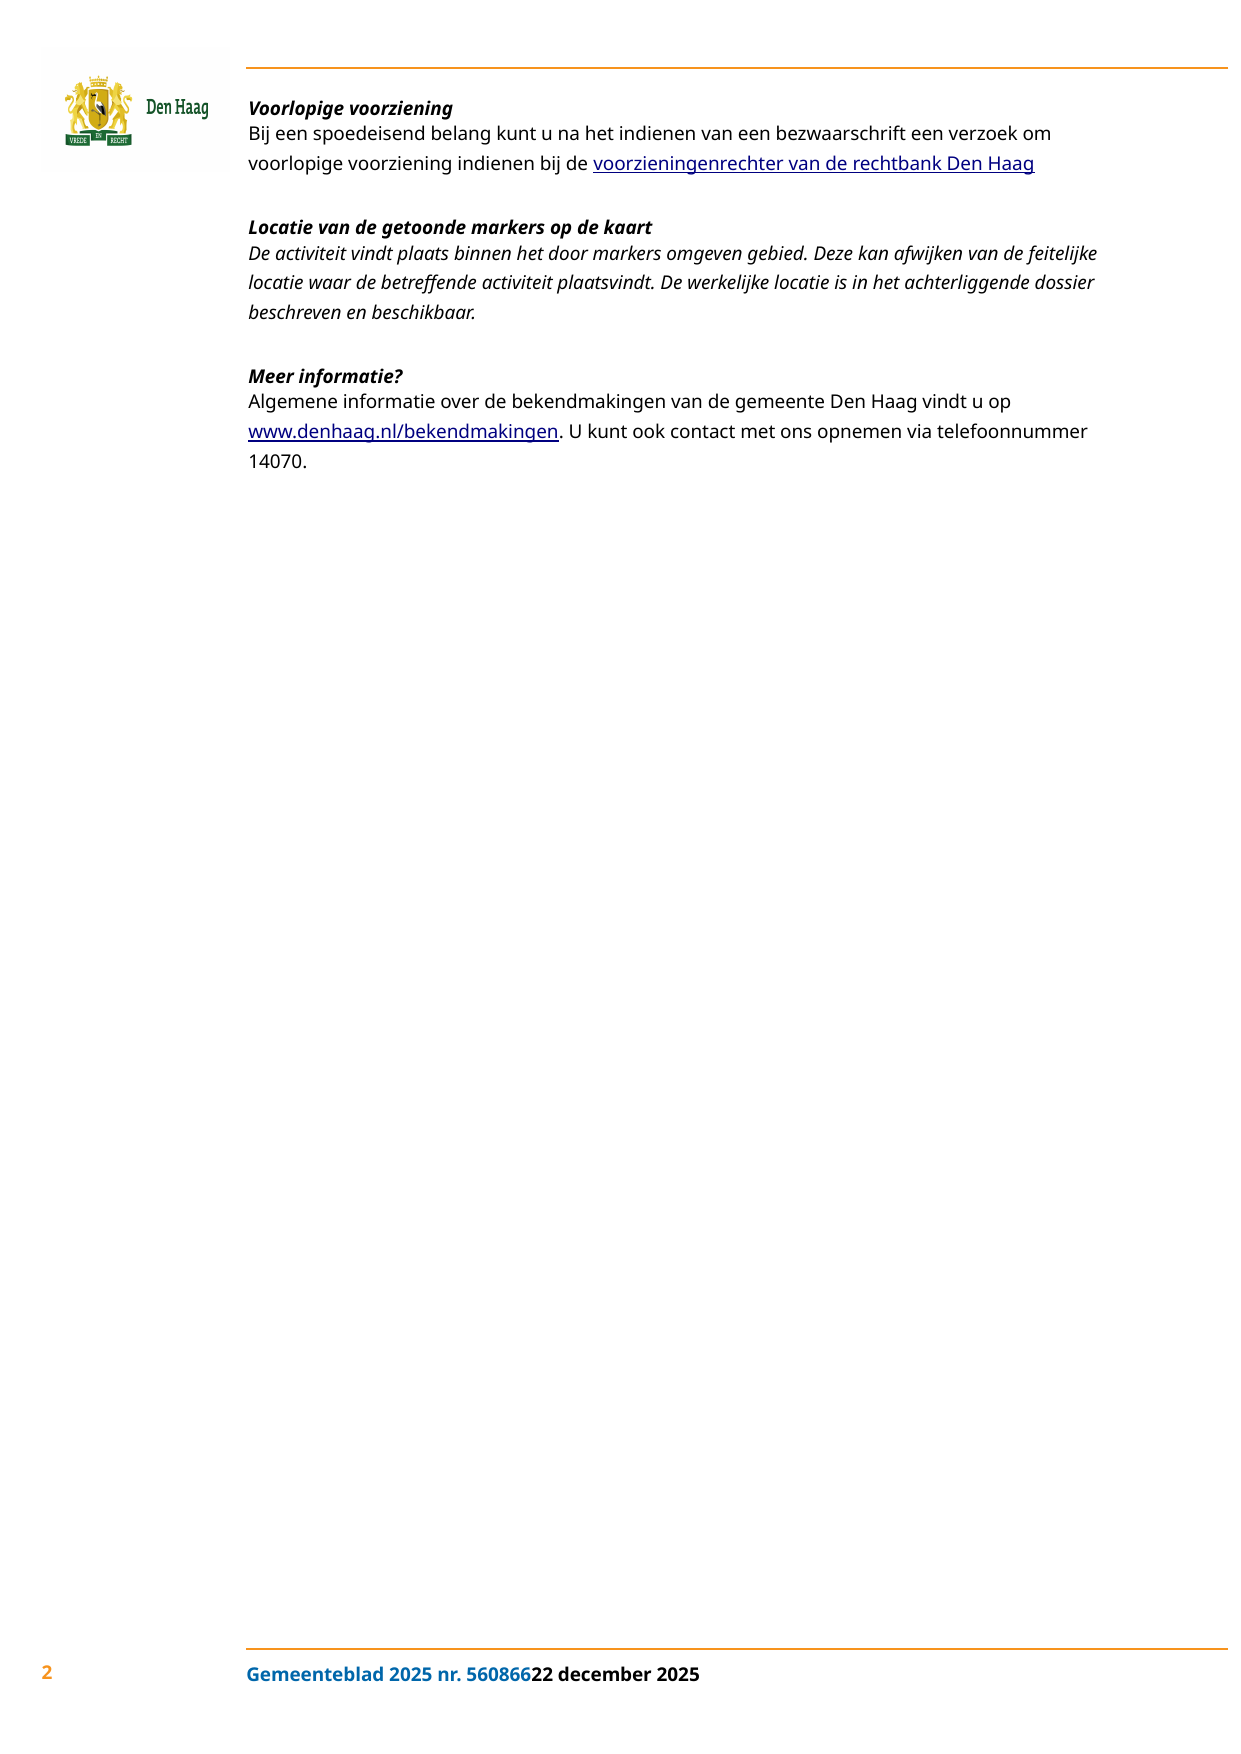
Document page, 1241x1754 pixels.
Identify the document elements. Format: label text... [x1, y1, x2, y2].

text Locatie van de getoonde markers op de kaart [248, 214, 1152, 240]
text Algemene informatie over de bekendmakingen van de gemeente Den Haag vindt u op www.denhaag.nl/bekendmakingen. U kunt ook contact met ons opnemen via telefoonnummer 14070. [248, 389, 1152, 473]
text Bij een spoedeisend belang kunt u na het indienen van een bezwaarschrift een verzoek om voorlopige voorziening indienen bij de voorzieningenrechter van de rechtbank Den Haag [248, 121, 1152, 176]
text Voorlopige voorziening [248, 95, 1152, 121]
picture [41, 47, 231, 172]
text Meer informatie? [248, 363, 1152, 389]
text De activiteit vindt plaats binnen het door markers omgeven gebied. Deze kan afwijken van de feitelijke locatie waar de betreffende activiteit plaatsvindt. De werkelijke locatie is in het achterliggende dossier beschreven en beschikbaar. [248, 240, 1152, 325]
